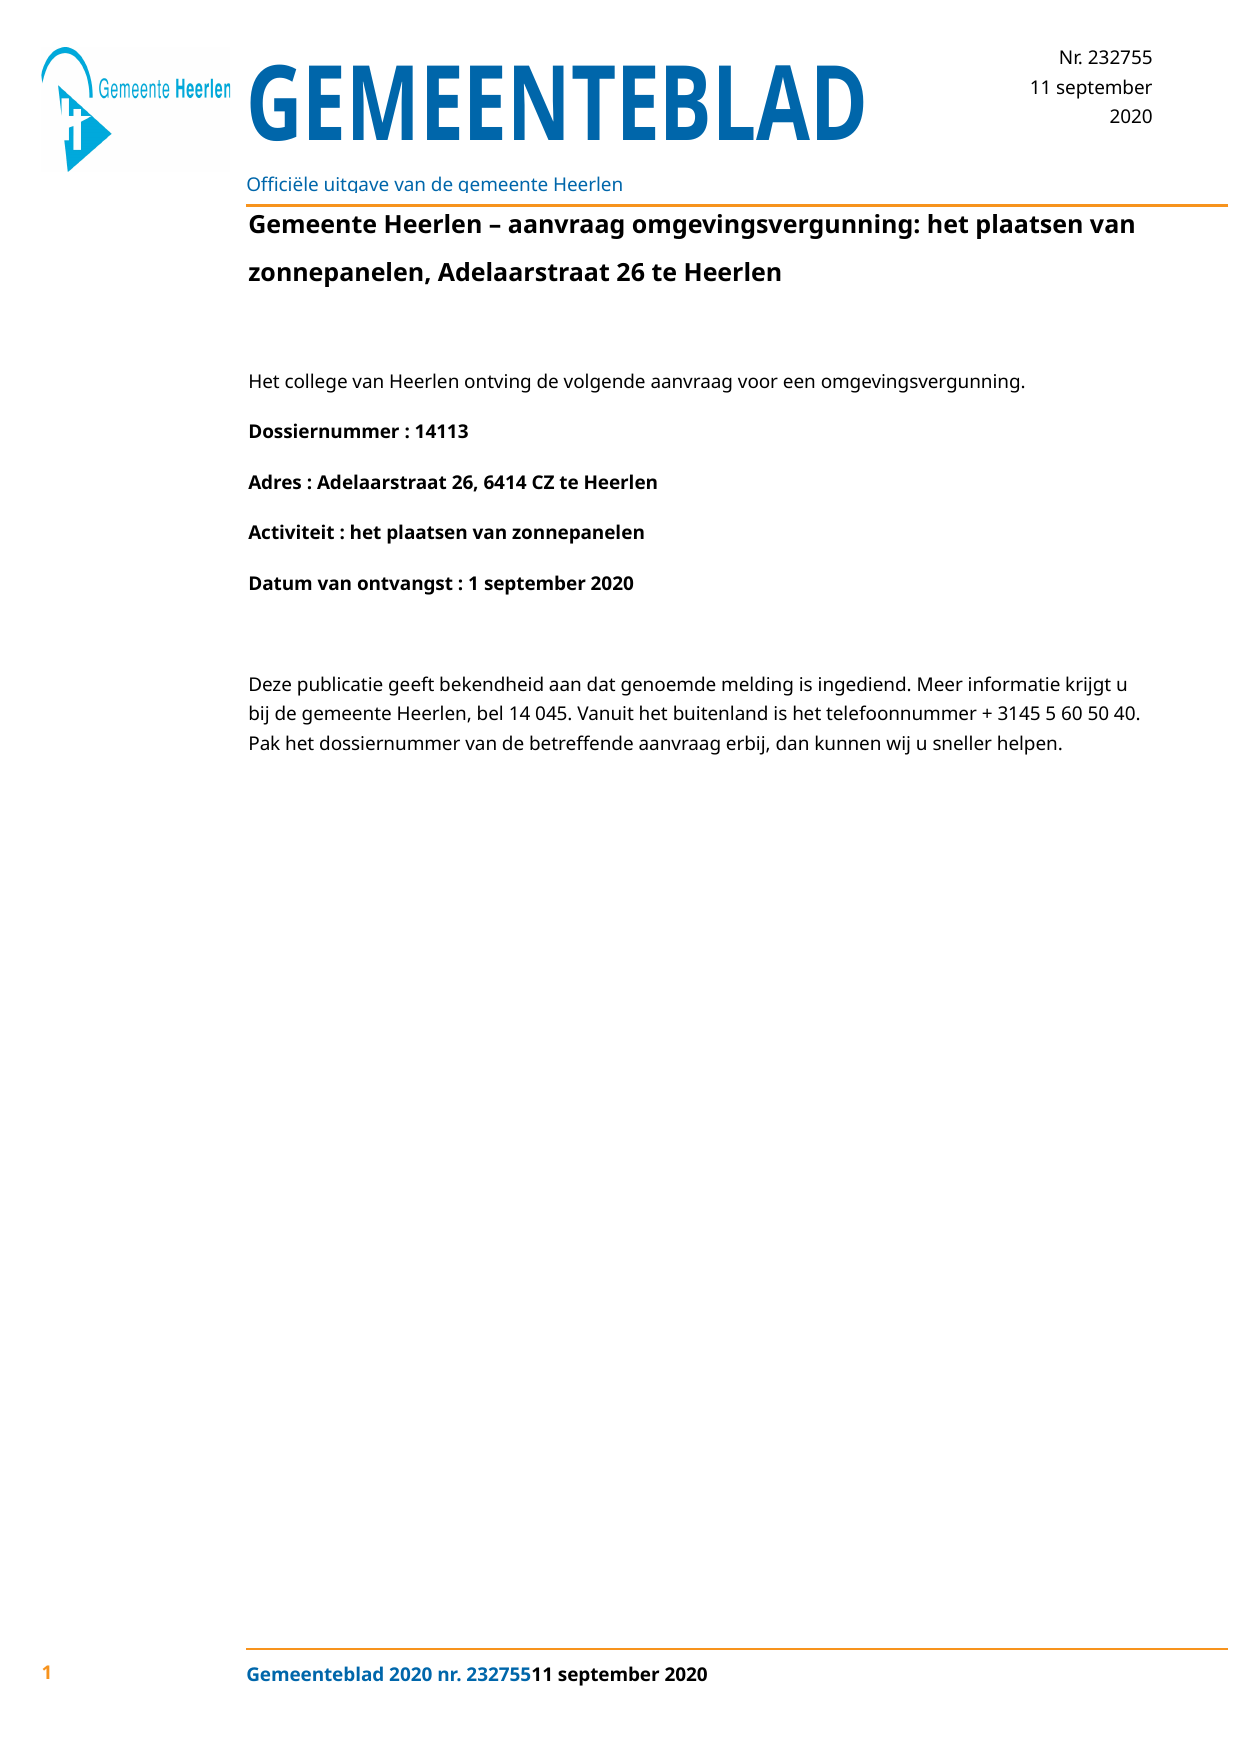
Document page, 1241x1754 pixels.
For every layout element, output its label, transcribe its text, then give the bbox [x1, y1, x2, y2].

text Deze publicatie geeft bekendheid aan dat genoemde melding is ingediend. Meer informatie krijgt u bij de gemeente Heerlen, bel 14 045. Vanuit het buitenland is het telefoonnummer + 3145 5 60 50 40. Pak het dossiernummer van de betreffende aanvraag erbij, dan kunnen wij u sneller helpen. [248, 671, 1152, 756]
text Het college van Heerlen ontving de volgende aanvraag voor een omgevingsvergunning. [248, 368, 1152, 394]
text Gemeente Heerlen – aanvraag omgevingsvergunning: het plaatsen van zonnepanelen, Adelaarstraat 26 te Heerlen [248, 207, 1152, 288]
text Activiteit : het plaatsen van zonnepanelen [248, 519, 1152, 545]
picture [41, 47, 231, 172]
picture [41, 47, 59, 70]
text Adres : Adelaarstraat 26, 6414 CZ te Heerlen [248, 469, 1152, 495]
text Datum van ontvangst : 1 september 2020 [248, 570, 1152, 596]
text Dossiernummer : 14113 [248, 419, 1152, 444]
